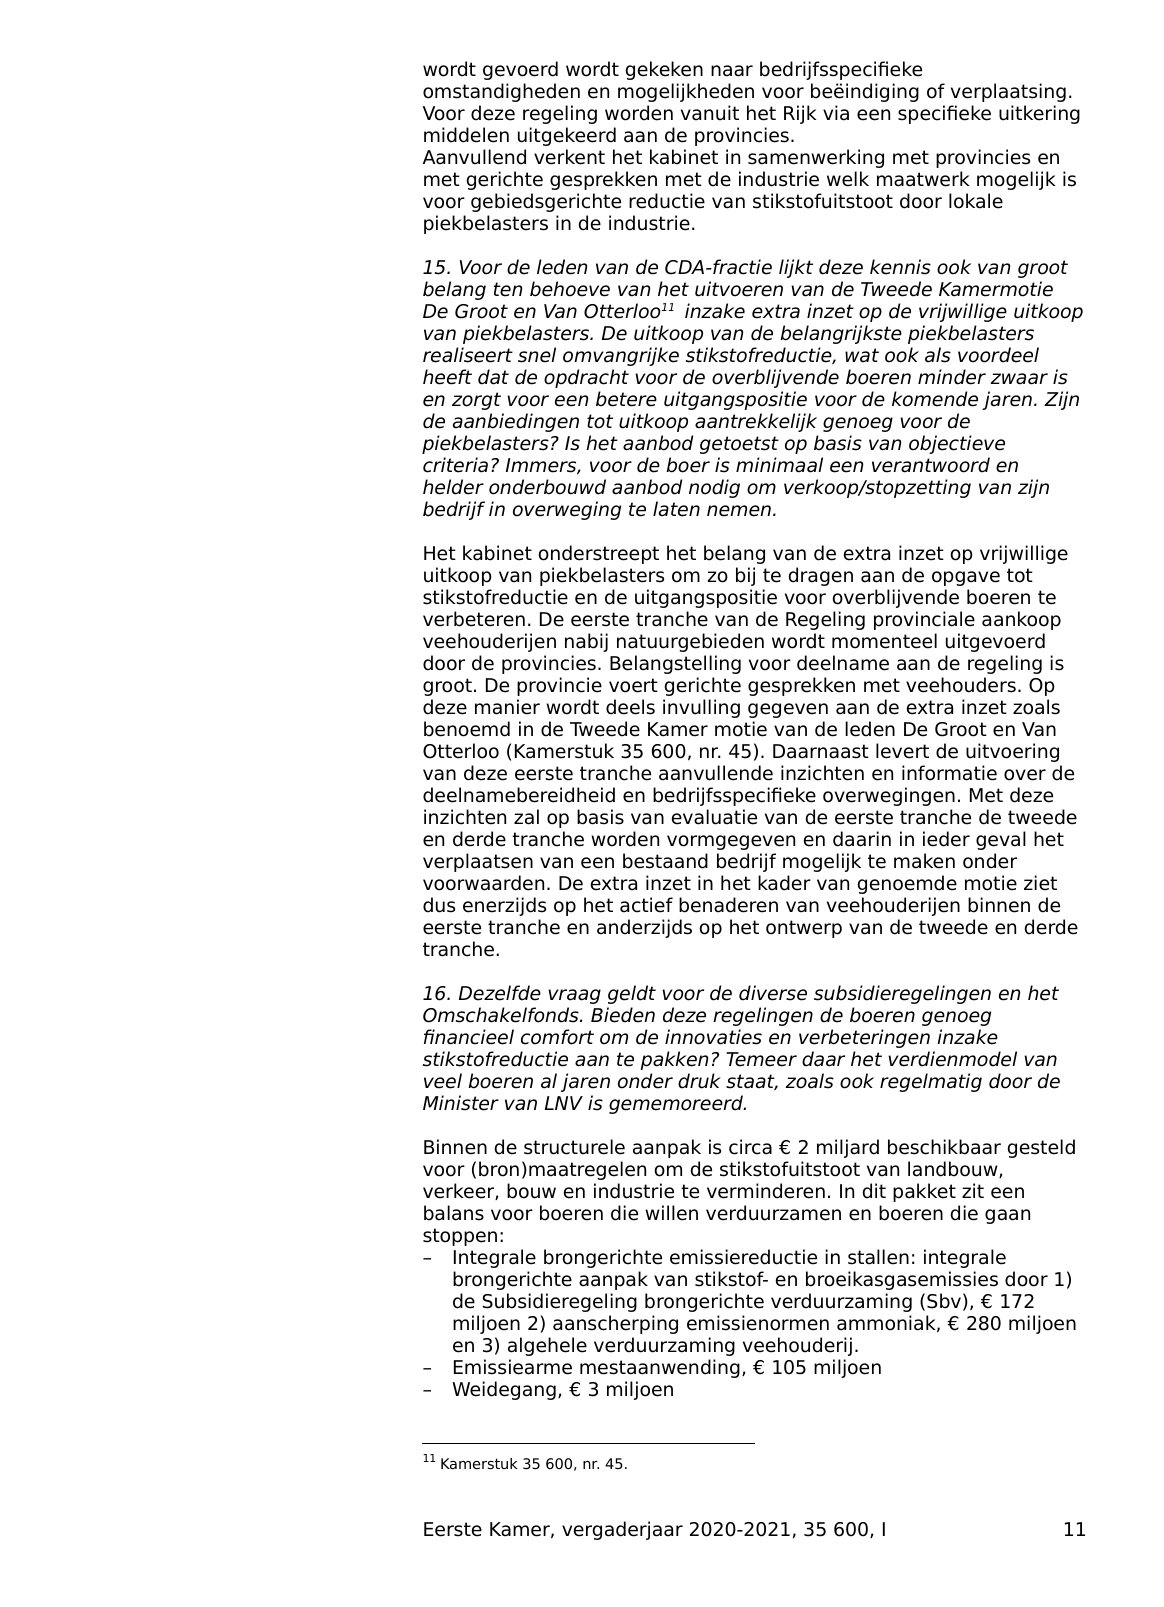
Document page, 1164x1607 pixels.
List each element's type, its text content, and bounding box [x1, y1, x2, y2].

text – Weidegang, € 3 miljoen [422, 1379, 1087, 1401]
text Het kabinet onderstreept het belang van de extra inzet op vrijwillige uitkoop van piekbelasters om zo bij te dragen aan de opgave tot stikstofreductie en de uitgangspositie voor overblijvende boeren te verbeteren. De eerste tranche van de Regeling provinciale aankoop veehouderijen nabij natuurgebieden wordt momenteel uitgevoerd door de provincies. Belangstelling voor deelname aan de regeling is groot. De provincie voert gerichte gesprekken met veehouders. Op deze manier wordt deels invulling gegeven aan de extra inzet zoals benoemd in de Tweede Kamer motie van de leden De Groot en Van Otterloo (Kamerstuk 35 600, nr. 45). Daarnaast levert de uitvoering van deze eerste tranche aanvullende inzichten en informatie over de deelnamebereidheid en bedrijfsspecifieke overwegingen. Met deze inzichten zal op basis van evaluatie van de eerste tranche de tweede en derde tranche worden vormgegeven en daarin in ieder geval het verplaatsen van een bestaand bedrijf mogelijk te maken onder voorwaarden. De extra inzet in het kader van genoemde motie ziet dus enerzijds op het actief benaderen van veehouderijen binnen de eerste tranche en anderzijds op het ontwerp van de tweede en derde tranche. [422, 543, 1087, 961]
text wordt gevoerd wordt gekeken naar bedrijfsspecifieke omstandigheden en mogelijkheden voor beëindiging of verplaatsing. Voor deze regeling worden vanuit het Rijk via een specifieke uitkering middelen uitgekeerd aan de provincies. [422, 59, 1087, 147]
text – Emissiearme mestaanwending, € 105 miljoen [422, 1357, 1087, 1379]
text Aanvullend verkent het kabinet in samenwerking met provincies en met gerichte gesprekken met de industrie welk maatwerk mogelijk is voor gebiedsgerichte reductie van stikstofuitstoot door lokale piekbelasters in de industrie. [422, 147, 1087, 235]
text 16. Dezelfde vraag geldt voor de diverse subsidieregelingen en het Omschakelfonds. Bieden deze regelingen de boeren genoeg financieel comfort om de innovaties en verbeteringen inzake stikstofreductie aan te pakken? Temeer daar het verdienmodel van veel boeren al jaren onder druk staat, zoals ook regelmatig door de Minister van LNV is gememoreerd. [422, 983, 1087, 1115]
text – Integrale brongerichte emissiereductie in stallen: integrale brongerichte aanpak van stikstof- en broeikasgasemissies door 1) de Subsidieregeling brongerichte verduurzaming (Sbv), € 172 miljoen 2) aanscherping emissienormen ammoniak, € 280 miljoen en 3) algehele verduurzaming veehouderij. [422, 1247, 1087, 1357]
text Kamerstuk 35 600, nr. 45. [422, 1452, 1087, 1474]
text Binnen de structurele aanpak is circa € 2 miljard beschikbaar gesteld voor (bron)maatregelen om de stikstofuitstoot van landbouw, verkeer, bouw en industrie te verminderen. In dit pakket zit een balans voor boeren die willen verduurzamen en boeren die gaan stoppen: [422, 1137, 1087, 1247]
text 15. Voor de leden van de CDA-fractie lijkt deze kennis ook van groot belang ten behoeve van het uitvoeren van de Tweede Kamermotie De Groot en Van Otterloo inzake extra inzet op de vrijwillige uitkoop van piekbelasters. De uitkoop van de belangrijkste piekbelasters realiseert snel omvangrijke stikstofreductie, wat ook als voordeel heeft dat de opdracht voor de overblijvende boeren minder zwaar is en zorgt voor een betere uitgangspositie voor de komende jaren. Zijn de aanbiedingen tot uitkoop aantrekkelijk genoeg voor de piekbelasters? Is het aanbod getoetst op basis van objectieve criteria? Immers, voor de boer is minimaal een verantwoord en helder onderbouwd aanbod nodig om verkoop/stopzetting van zijn bedrijf in overweging te laten nemen. [422, 257, 1087, 521]
